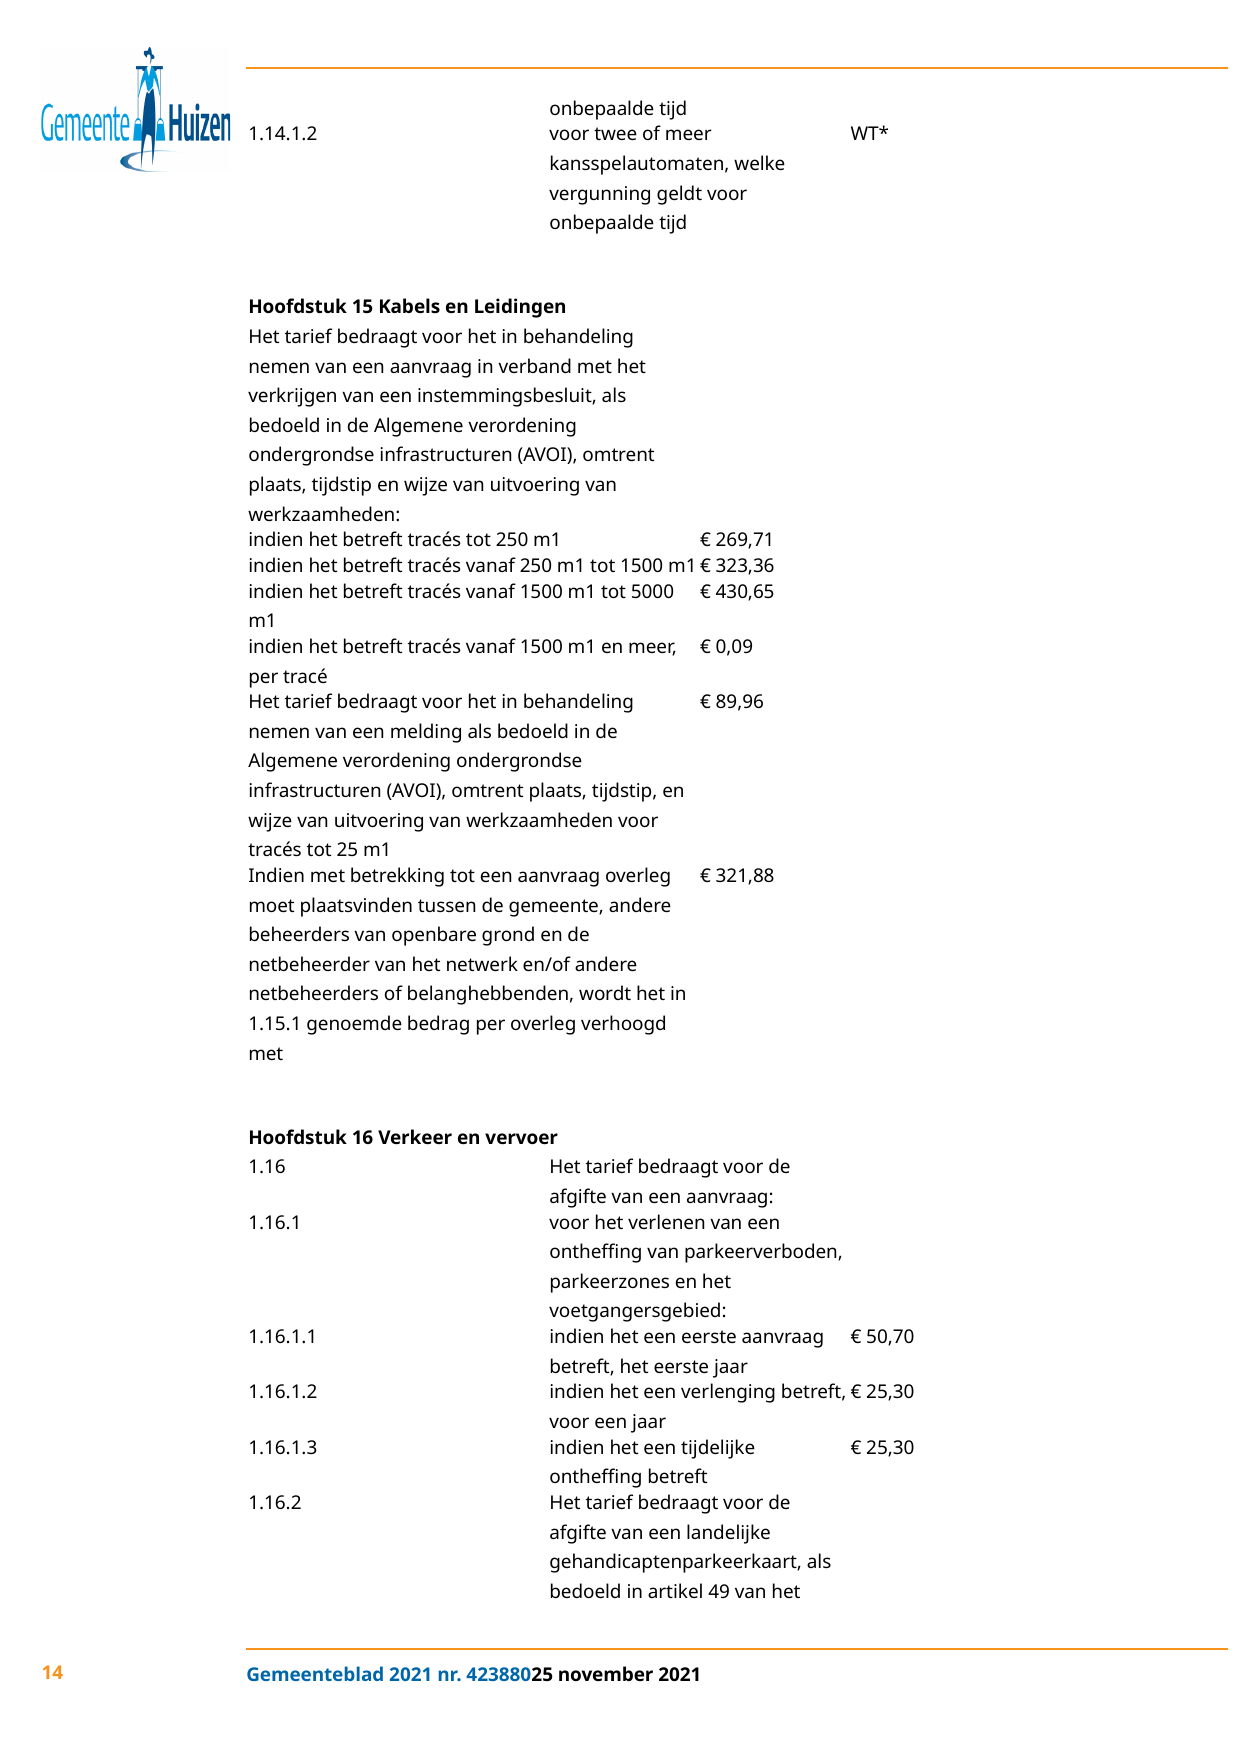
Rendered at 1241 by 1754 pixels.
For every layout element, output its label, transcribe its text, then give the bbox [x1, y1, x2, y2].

table_cell [248, 1065, 700, 1091]
table_cell [850, 1209, 1152, 1323]
table_cell [549, 235, 850, 261]
table_cell [248, 95, 549, 121]
table_header Het tarief bedraagt voor het in behandeling nemen van een aanvraag in verband met het verkrijgen van een instemmingsbesluit, als bedoeld in de Algemene verordening ondergrondse infrastructuren (AVOI), omtrent plaats, tijdstip en wijze van uitvoering van werkzaamheden: [248, 323, 700, 526]
table_cell € 323,36 [700, 552, 1152, 578]
table_cell indien het een verlenging betreft, voor een jaar [549, 1379, 850, 1434]
table_cell [850, 1489, 1152, 1604]
table_cell indien het een tijdelijke ontheffing betreft [549, 1434, 850, 1489]
table_cell € 89,96 [700, 689, 1152, 862]
table_cell indien het betreft tracés vanaf 1500 m1 tot 5000 m1 [248, 578, 700, 633]
table_cell indien het betreft tracés vanaf 1500 m1 en meer, per tracé [248, 633, 700, 688]
text Hoofdstuk 15 Kabels en Leidingen [248, 293, 1152, 319]
table_header 1.16 [248, 1154, 549, 1209]
table_cell 1.16.1.1 [248, 1324, 549, 1379]
table_cell indien het betreft tracés vanaf 250 m1 tot 1500 m1 [248, 552, 700, 578]
table_cell 1.16.1 [248, 1209, 549, 1323]
table_cell € 25,30 [850, 1379, 1152, 1434]
table_cell € 430,65 [700, 578, 1152, 633]
table_cell Het tarief bedraagt voor de afgifte van een landelijke gehandicaptenparkeerkaart, als bedoeld in artikel 49 van het [549, 1489, 850, 1604]
text Hoofdstuk 16 Verkeer en vervoer [248, 1124, 1152, 1150]
table_cell voor het verlenen van een ontheffing van parkeerverboden, parkeerzones en het voetgangersgebied: [549, 1209, 850, 1323]
table_cell € 25,30 [850, 1434, 1152, 1489]
table_cell [248, 235, 549, 261]
table_cell indien het betreft tracés tot 250 m1 [248, 526, 700, 552]
table_cell 1.16.2 [248, 1489, 549, 1604]
table_header Het tarief bedraagt voor de afgifte van een aanvraag: [549, 1154, 850, 1209]
table_cell 1.16.1.2 [248, 1379, 549, 1434]
table_cell Indien met betrekking tot een aanvraag overleg moet plaatsvinden tussen de gemeente, andere beheerders van openbare grond en de netbeheerder van het netwerk en/of andere netbeheerders of belanghebbenden, wordt het in 1.15.1 genoemde bedrag per overleg verhoogd met [248, 862, 700, 1065]
table_cell € 269,71 [700, 526, 1152, 552]
table_cell Het tarief bedraagt voor het in behandeling nemen van een melding als bedoeld in de Algemene verordening ondergrondse infrastructuren (AVOI), omtrent plaats, tijdstip, en wijze van uitvoering van werkzaamheden voor tracés tot 25 m1 [248, 689, 700, 862]
table_cell indien het een eerste aanvraag betreft, het eerste jaar [549, 1324, 850, 1379]
table_cell 1.16.1.3 [248, 1434, 549, 1489]
table_cell onbepaalde tijd [549, 95, 850, 121]
table_cell € 50,70 [850, 1324, 1152, 1379]
table_cell € 321,88 [700, 862, 1152, 1065]
table_cell WT* [850, 121, 1152, 235]
picture [41, 47, 231, 172]
table_cell 1.14.1.2 [248, 121, 549, 235]
table_cell voor twee of meer kansspelautomaten, welke vergunning geldt voor onbepaalde tijd [549, 121, 850, 235]
table_header [700, 323, 1152, 526]
table_cell [700, 1065, 1152, 1091]
table_cell € 0,09 [700, 633, 1152, 688]
table_cell [850, 235, 1152, 261]
table_cell [850, 95, 1152, 121]
table_header [850, 1154, 1152, 1209]
